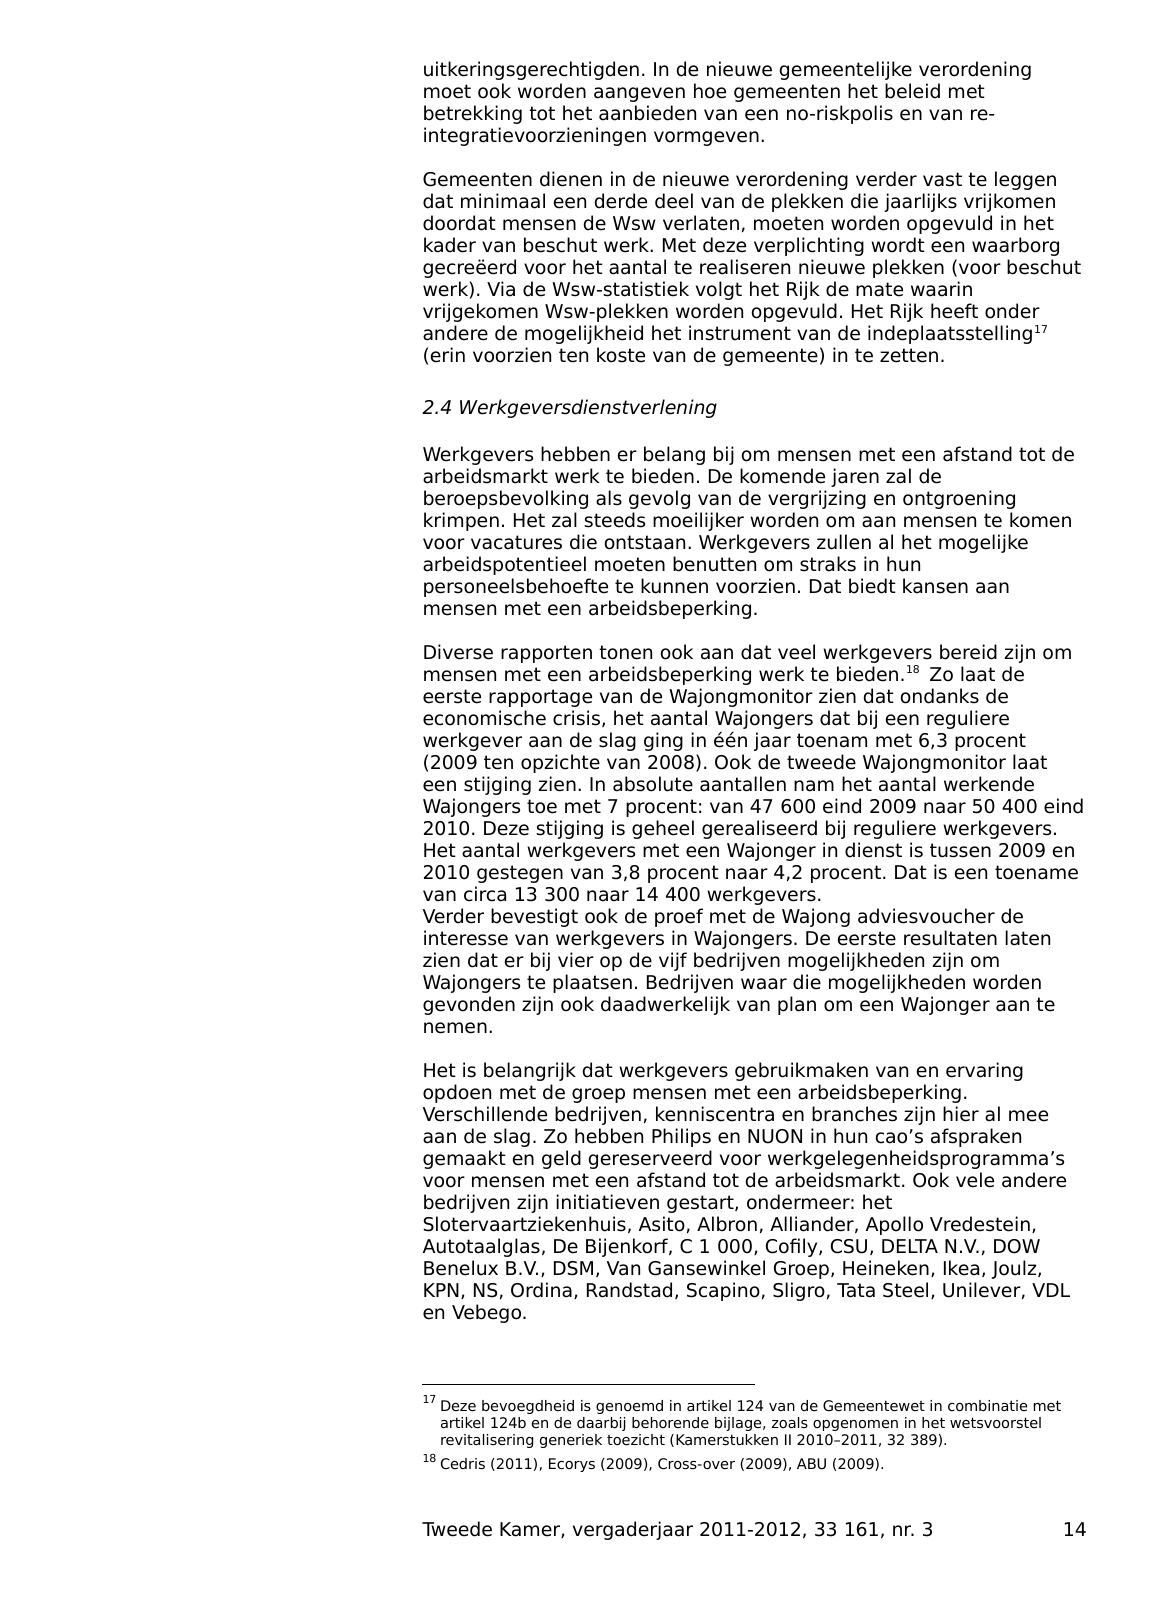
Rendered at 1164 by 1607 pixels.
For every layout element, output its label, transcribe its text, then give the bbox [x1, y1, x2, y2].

text Deze bevoegdheid is genoemd in artikel 124 van de Gemeentewet in combinatie met artikel 124b en de daarbij behorende bijlage, zoals opgenomen in het wetsvoorstel revitalisering generiek toezicht (Kamerstukken II 2010–2011, 32 389). [422, 1393, 1087, 1449]
text Cedris (2011), Ecorys (2009), Cross-over (2009), ABU (2009). [422, 1452, 1087, 1474]
text Diverse rapporten tonen ook aan dat veel werkgevers bereid zijn om mensen met een arbeidsbeperking werk te bieden. Zo laat de eerste rapportage van de Wajongmonitor zien dat ondanks de economische crisis, het aantal Wajongers dat bij een reguliere werkgever aan de slag ging in één jaar toenam met 6,3 procent (2009 ten opzichte van 2008). Ook de tweede Wajongmonitor laat een stijging zien. In absolute aantallen nam het aantal werkende Wajongers toe met 7 procent: van 47 600 eind 2009 naar 50 400 eind 2010. Deze stijging is geheel gerealiseerd bij reguliere werkgevers. Het aantal werkgevers met een Wajonger in dienst is tussen 2009 en 2010 gestegen van 3,8 procent naar 4,2 procent. Dat is een toename van circa 13 300 naar 14 400 werkgevers. [422, 642, 1087, 906]
text uitkeringsgerechtigden. In de nieuwe gemeentelijke verordening moet ook worden aangeven hoe gemeenten het beleid met betrekking tot het aanbieden van een no-riskpolis en van re-integratievoorzieningen vormgeven. [422, 59, 1087, 147]
text Verder bevestigt ook de proef met de Wajong adviesvoucher de interesse van werkgevers in Wajongers. De eerste resultaten laten zien dat er bij vier op de vijf bedrijven mogelijkheden zijn om Wajongers te plaatsen. Bedrijven waar die mogelijkheden worden gevonden zijn ook daadwerkelijk van plan om een Wajonger aan te nemen. [422, 906, 1087, 1038]
text Gemeenten dienen in de nieuwe verordening verder vast te leggen dat minimaal een derde deel van de plekken die jaarlijks vrijkomen doordat mensen de Wsw verlaten, moeten worden opgevuld in het kader van beschut werk. Met deze verplichting wordt een waarborg gecreëerd voor het aantal te realiseren nieuwe plekken (voor beschut werk). Via de Wsw-statistiek volgt het Rijk de mate waarin vrijgekomen Wsw-plekken worden opgevuld. Het Rijk heeft onder andere de mogelijkheid het instrument van de indeplaatsstelling (erin voorzien ten koste van de gemeente) in te zetten. [422, 169, 1087, 367]
text Het is belangrijk dat werkgevers gebruikmaken van en ervaring opdoen met de groep mensen met een arbeidsbeperking. Verschillende bedrijven, kenniscentra en branches zijn hier al mee aan de slag. Zo hebben Philips en NUON in hun cao’s afspraken gemaakt en geld gereserveerd voor werkgelegenheidsprogramma’s voor mensen met een afstand tot de arbeidsmarkt. Ook vele andere bedrijven zijn initiatieven gestart, ondermeer: het Slotervaartziekenhuis, Asito, Albron, Alliander, Apollo Vredestein, Autotaalglas, De Bijenkorf, C 1 000, Cofily, CSU, DELTA N.V., DOW Benelux B.V., DSM, Van Gansewinkel Groep, Heineken, Ikea, Joulz, KPN, NS, Ordina, Randstad, Scapino, Sligro, Tata Steel, Unilever, VDL en Vebego. [422, 1060, 1087, 1323]
subtitle 2.4 Werkgeversdienstverlening [422, 397, 1087, 419]
text Werkgevers hebben er belang bij om mensen met een afstand tot de arbeidsmarkt werk te bieden. De komende jaren zal de beroepsbevolking als gevolg van de vergrijzing en ontgroening krimpen. Het zal steeds moeilijker worden om aan mensen te komen voor vacatures die ontstaan. Werkgevers zullen al het mogelijke arbeidspotentieel moeten benutten om straks in hun personeelsbehoefte te kunnen voorzien. Dat biedt kansen aan mensen met een arbeidsbeperking. [422, 444, 1087, 620]
